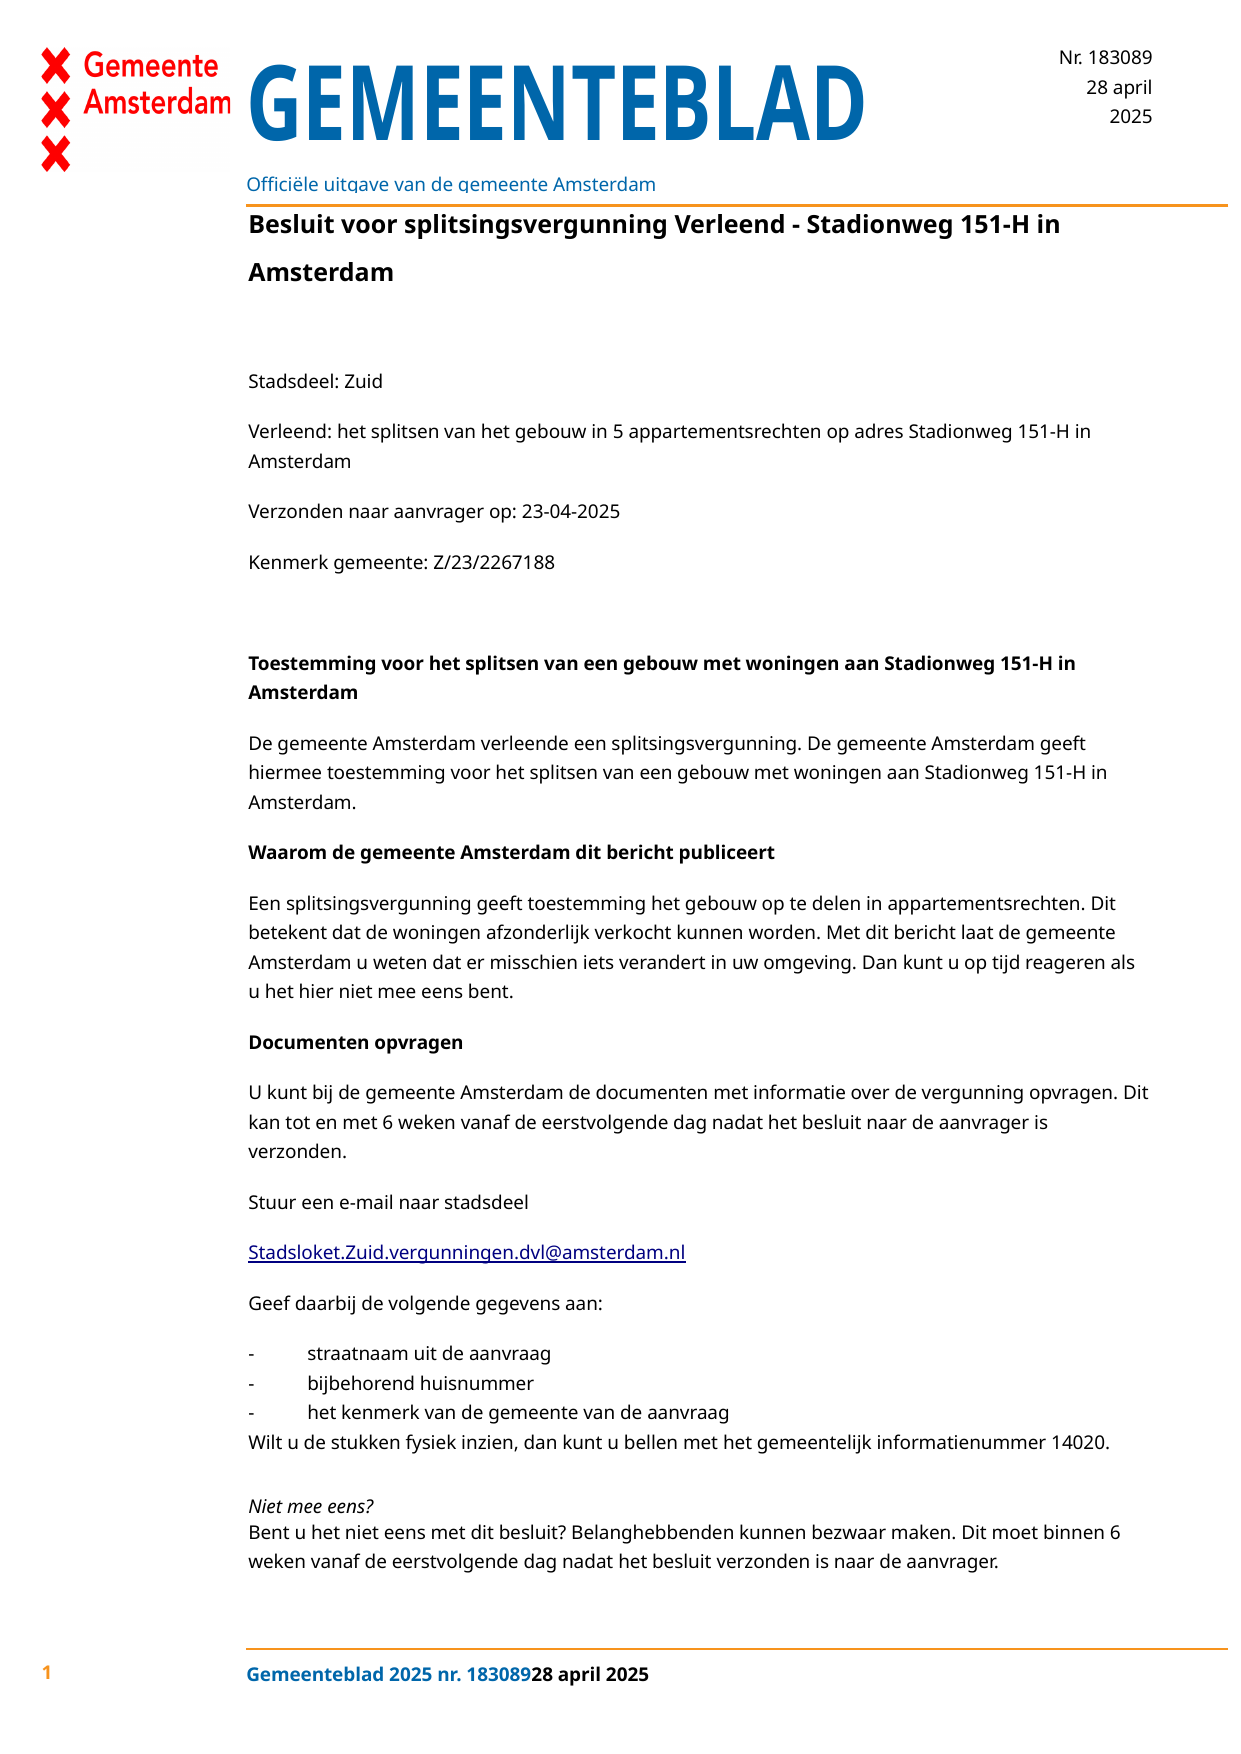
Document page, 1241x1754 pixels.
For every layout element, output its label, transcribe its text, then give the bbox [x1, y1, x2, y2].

text Niet mee eens? [248, 1493, 1152, 1519]
picture [41, 47, 231, 172]
text Verzonden naar aanvrager op: 23-04-2025 [248, 499, 1152, 524]
text Waarom de gemeente Amsterdam dit bericht publiceert [248, 839, 1152, 865]
text Stadsloket.Zuid.vergunningen.dvl@amsterdam.nl [248, 1239, 1152, 1265]
text Geef daarbij de volgende gegevens aan: [248, 1290, 1152, 1316]
list bijbehorend huisnummer [248, 1370, 1152, 1396]
text Kenmerk gemeente: Z/23/2267188 [248, 549, 1152, 575]
text U kunt bij de gemeente Amsterdam de documenten met informatie over de vergunning opvragen. Dit kan tot en met 6 weken vanaf de eerstvolgende dag nadat het besluit naar de aanvrager is verzonden. [248, 1079, 1152, 1164]
text Besluit voor splitsingsvergunning Verleend - Stadionweg 151-H in Amsterdam [248, 207, 1152, 288]
text Toestemming voor het splitsen van een gebouw met woningen aan Stadionweg 151-H in Amsterdam [248, 650, 1152, 705]
list het kenmerk van de gemeente van de aanvraag [248, 1399, 1152, 1425]
text Wilt u de stukken fysiek inzien, dan kunt u bellen met het gemeentelijk informatienummer 14020. [248, 1429, 1152, 1455]
text Stadsdeel: Zuid [248, 368, 1152, 394]
text Bent u het niet eens met dit besluit? Belanghebbenden kunnen bezwaar maken. Dit moet binnen 6 weken vanaf de eerstvolgende dag nadat het besluit verzonden is naar de aanvrager. [248, 1519, 1152, 1574]
text De gemeente Amsterdam verleende een splitsingsvergunning. De gemeente Amsterdam geeft hiermee toestemming voor het splitsen van een gebouw met woningen aan Stadionweg 151-H in Amsterdam. [248, 730, 1152, 815]
text Stuur een e-mail naar stadsdeel [248, 1189, 1152, 1215]
list straatnaam uit de aanvraag [248, 1340, 1152, 1366]
text Documenten opvragen [248, 1029, 1152, 1055]
text Verleend: het splitsen van het gebouw in 5 appartementsrechten op adres Stadionweg 151-H in Amsterdam [248, 419, 1152, 474]
text Een splitsingsvergunning geeft toestemming het gebouw op te delen in appartementsrechten. Dit betekent dat de woningen afzonderlijk verkocht kunnen worden. Met dit bericht laat de gemeente Amsterdam u weten dat er misschien iets verandert in uw omgeving. Dan kunt u op tijd reageren als u het hier niet mee eens bent. [248, 890, 1152, 1004]
